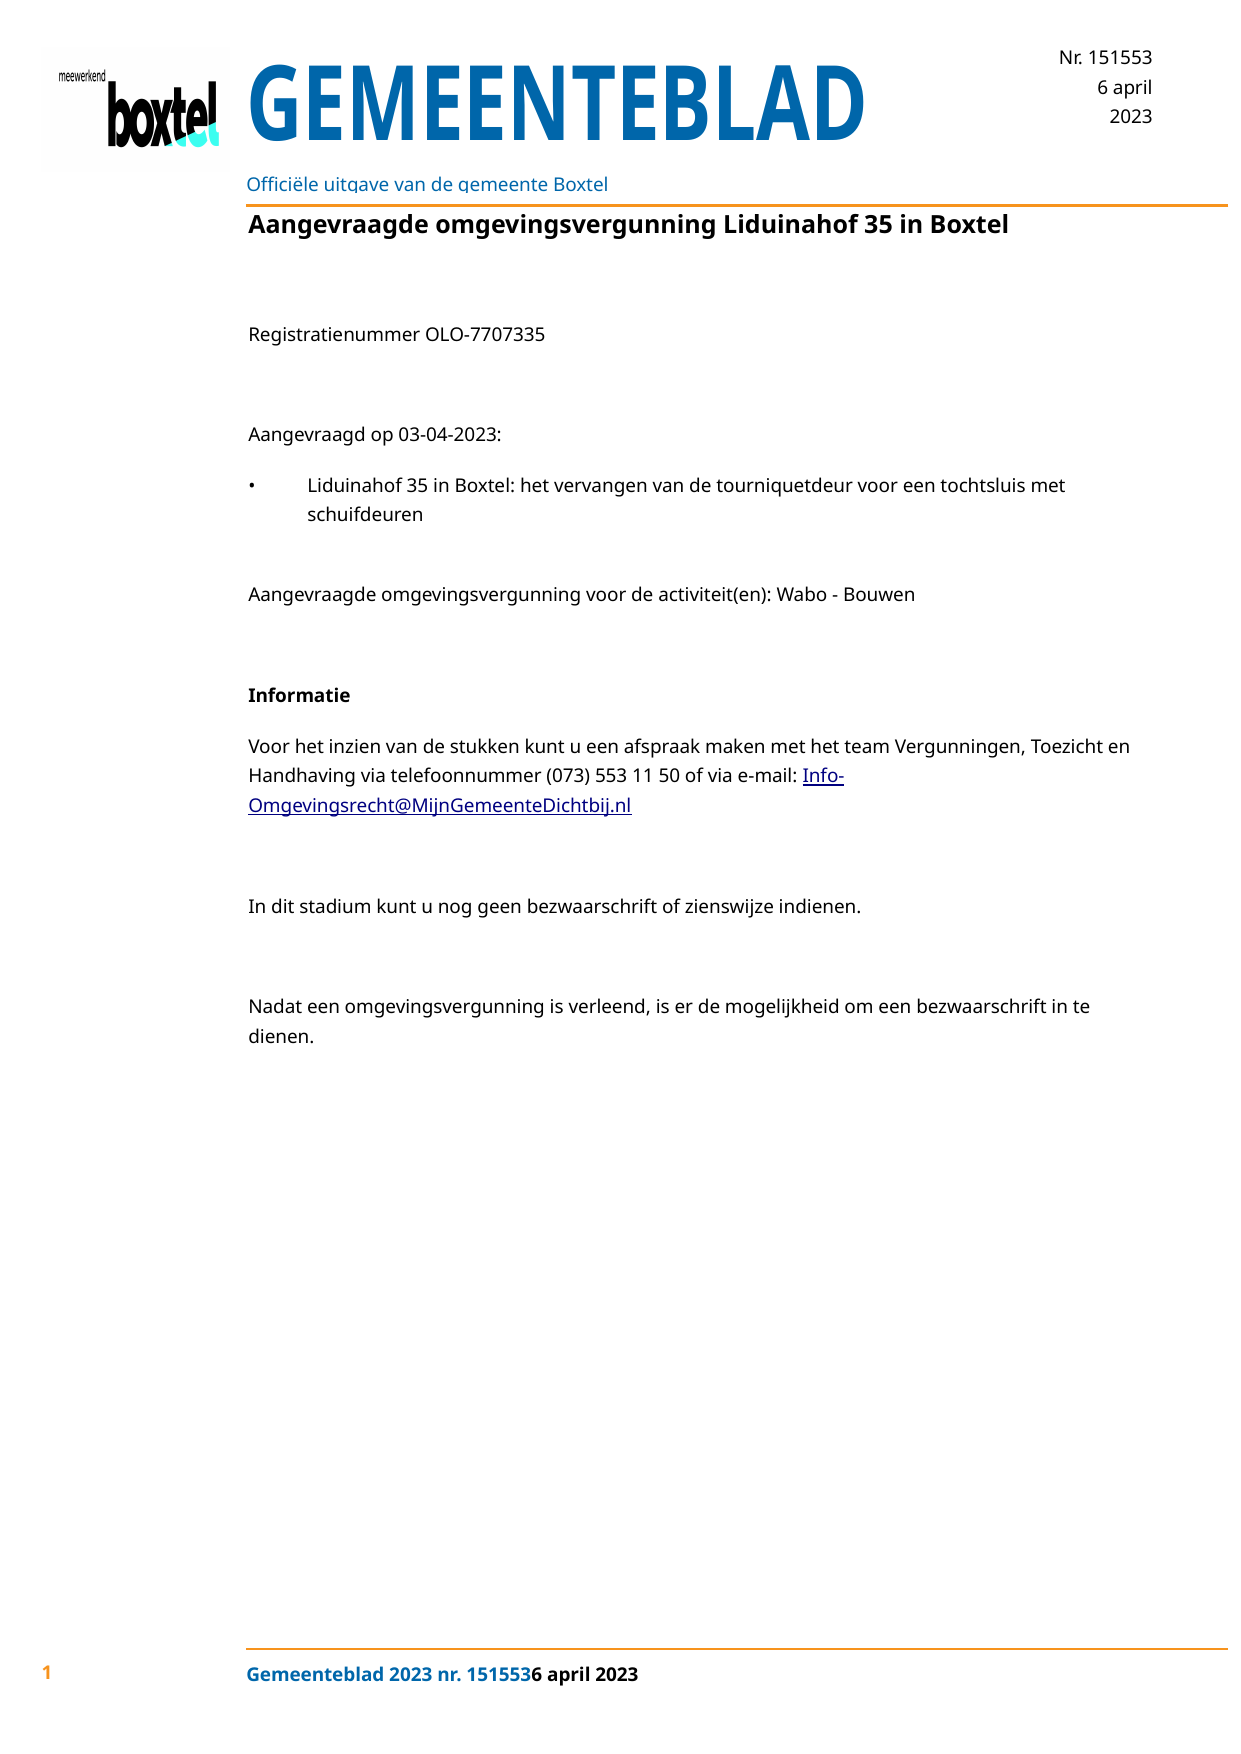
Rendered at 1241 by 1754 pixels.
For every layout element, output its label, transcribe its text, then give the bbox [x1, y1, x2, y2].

picture [41, 47, 231, 172]
text Nadat een omgevingsvergunning is verleend, is er de mogelijkheid om een bezwaarschrift in te dienen. [248, 994, 1152, 1049]
text Aangevraagde omgevingsvergunning voor de activiteit(en): Wabo - Bouwen [248, 582, 1152, 607]
text In dit stadium kunt u nog geen bezwaarschrift of zienswijze indienen. [248, 893, 1152, 918]
text Registratienummer OLO-7707335 [248, 321, 1152, 346]
text Voor het inzien van de stukken kunt u een afspraak maken met het team Vergunningen, Toezicht en Handhaving via telefoonnummer (073) 553 11 50 of via e-mail: Info-Omgevingsrecht@MijnGemeenteDichtbij.nl [248, 733, 1152, 818]
list Liduinahof 35 in Boxtel: het vervangen van de tourniquetdeur voor een tochtsluis met schuifdeuren [248, 472, 1152, 527]
text Informatie [248, 682, 1152, 708]
text Aangevraagd op 03-04-2023: [248, 422, 1152, 447]
text Aangevraagde omgevingsvergunning Liduinahof 35 in Boxtel [248, 207, 1152, 241]
